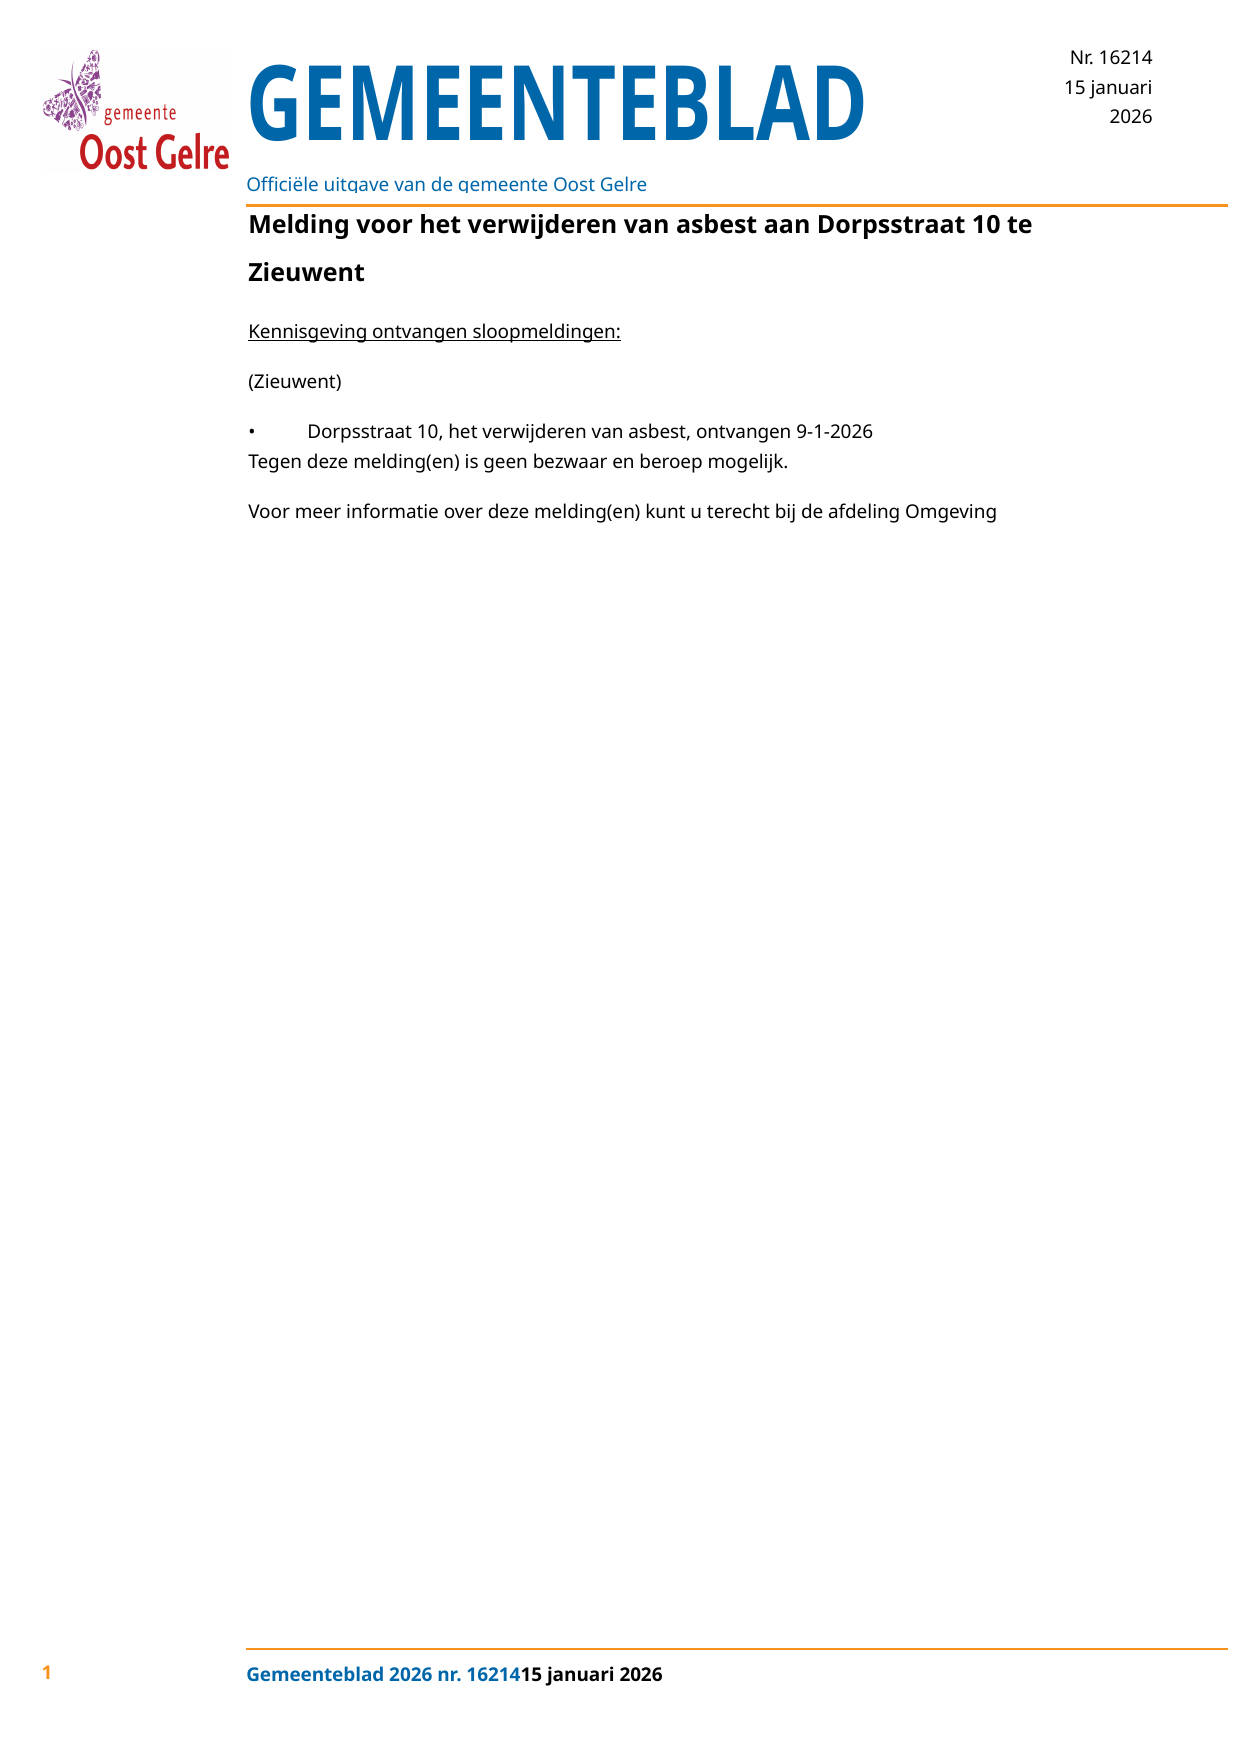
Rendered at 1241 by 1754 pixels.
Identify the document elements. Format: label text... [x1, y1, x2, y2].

list Dorpsstraat 10, het verwijderen van asbest, ontvangen 9-1-2026 [248, 419, 1152, 444]
text (Zieuwent) [248, 368, 1152, 394]
text Melding voor het verwijderen van asbest aan Dorpsstraat 10 te Zieuwent [248, 207, 1152, 288]
text Voor meer informatie over deze melding(en) kunt u terecht bij de afdeling Omgeving [248, 499, 1152, 524]
text Tegen deze melding(en) is geen bezwaar en beroep mogelijk. [248, 448, 1152, 474]
text Kennisgeving ontvangen sloopmeldingen: [248, 318, 1152, 344]
picture [41, 47, 231, 172]
